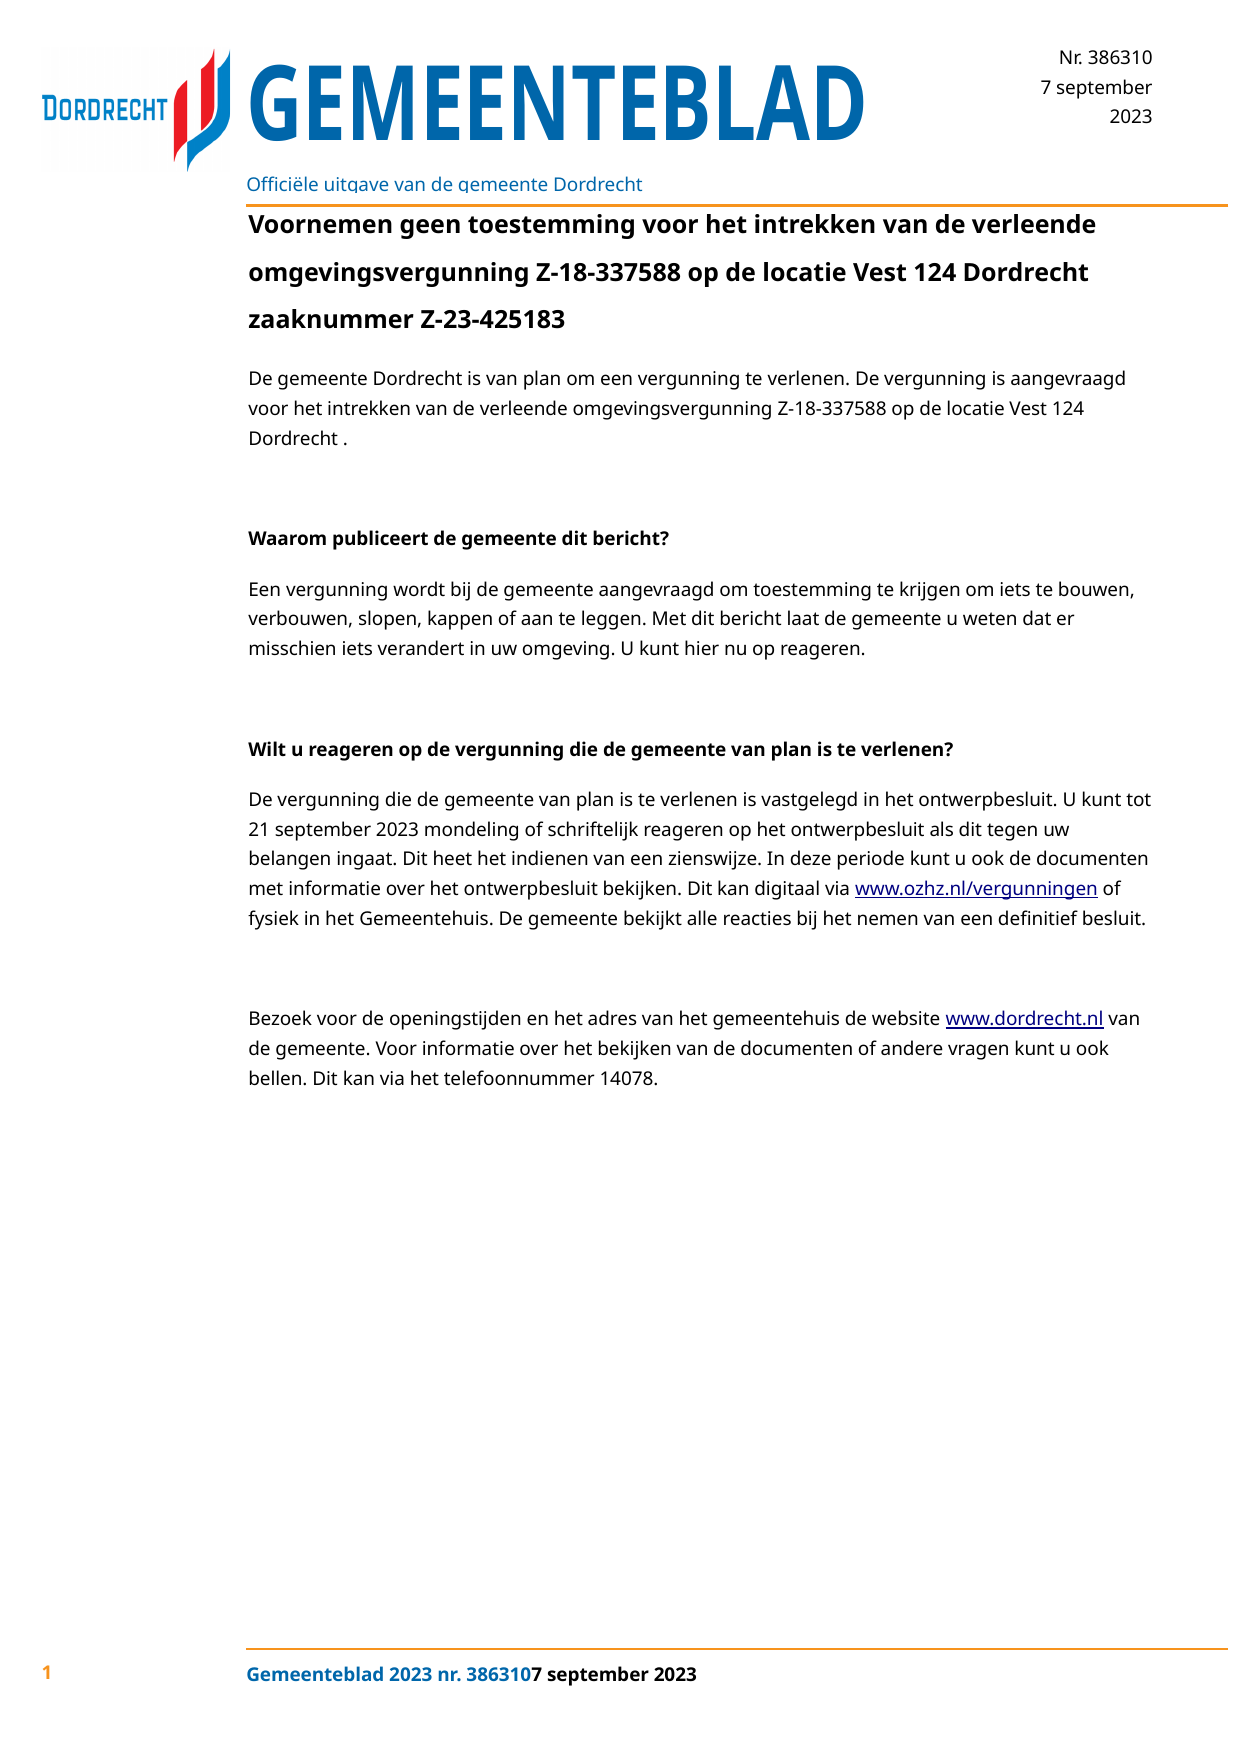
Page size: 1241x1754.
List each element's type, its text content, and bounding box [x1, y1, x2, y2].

picture [41, 47, 231, 172]
text De gemeente Dordrecht is van plan om een vergunning te verlenen. De vergunning is aangevraagd voor het intrekken van de verleende omgevingsvergunning Z-18-337588 op de locatie Vest 124 Dordrecht . [248, 366, 1152, 450]
text Waarom publiceert de gemeente dit bericht? [248, 526, 1152, 551]
text Wilt u reageren op de vergunning die de gemeente van plan is te verlenen? [248, 736, 1152, 762]
text De vergunning die de gemeente van plan is te verlenen is vastgelegd in het ontwerpbesluit. U kunt tot 21 september 2023 mondeling of schriftelijk reageren op het ontwerpbesluit als dit tegen uw belangen ingaat. Dit heet het indienen van een zienswijze. In deze periode kunt u ook de documenten met informatie over het ontwerpbesluit bekijken. Dit kan digitaal via www.ozhz.nl/vergunningen of fysiek in het Gemeentehuis. De gemeente bekijkt alle reacties bij het nemen van een definitief besluit. [248, 786, 1152, 930]
text Voornemen geen toestemming voor het intrekken van de verleende omgevingsvergunning Z-18-337588 op de locatie Vest 124 Dordrecht zaaknummer Z-23-425183 [248, 207, 1152, 336]
text Bezoek voor de openingstijden en het adres van het gemeentehuis de website www.dordrecht.nl van de gemeente. Voor informatie over het bekijken van de documenten of andere vragen kunt u ook bellen. Dit kan via het telefoonnummer 14078. [248, 1006, 1152, 1090]
text Een vergunning wordt bij de gemeente aangevraagd om toestemming te krijgen om iets te bouwen, verbouwen, slopen, kappen of aan te leggen. Met dit bericht laat de gemeente u weten dat er misschien iets verandert in uw omgeving. U kunt hier nu op reageren. [248, 576, 1152, 661]
